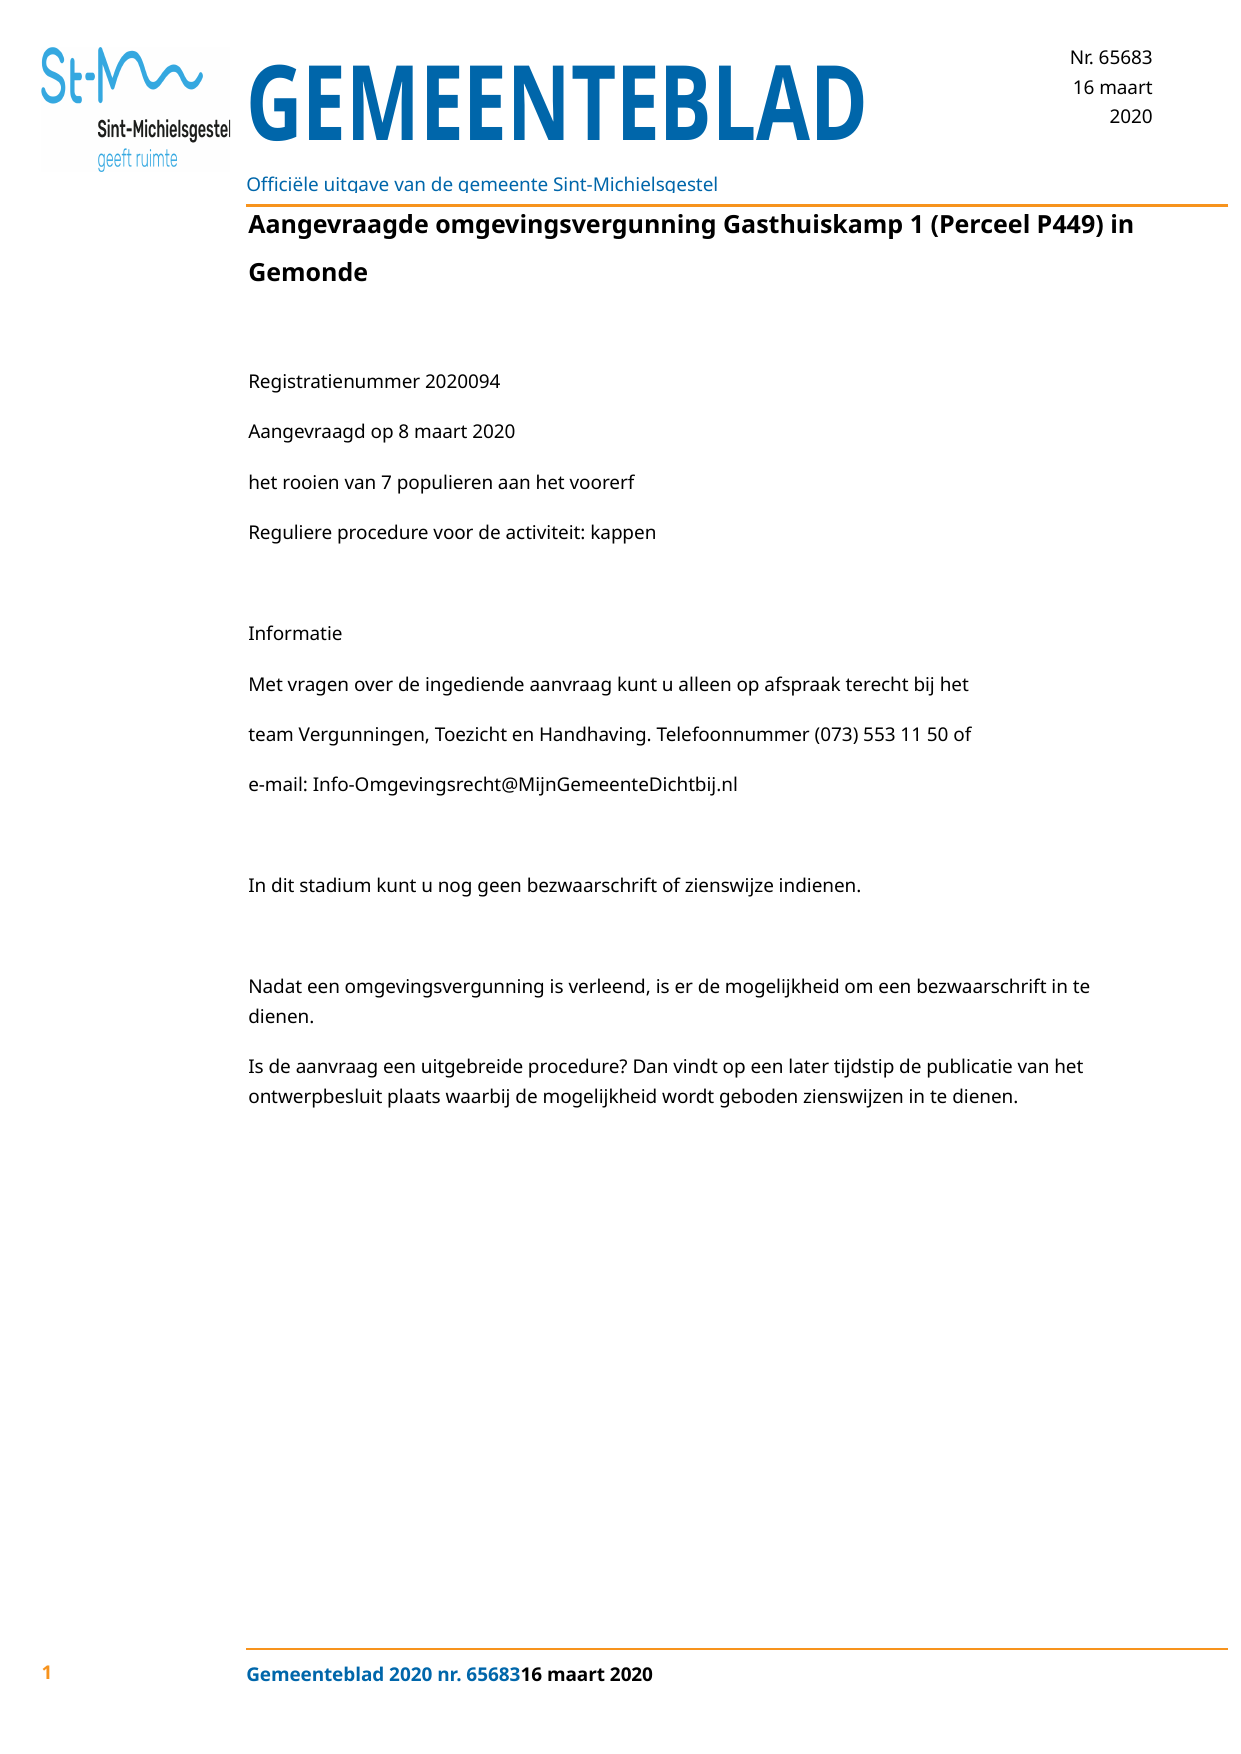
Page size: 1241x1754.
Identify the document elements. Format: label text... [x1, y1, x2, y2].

picture [41, 47, 231, 172]
text Nadat een omgevingsvergunning is verleend, is er de mogelijkheid om een bezwaarschrift in te dienen. [248, 973, 1152, 1029]
text In dit stadium kunt u nog geen bezwaarschrift of zienswijze indienen. [248, 872, 1152, 898]
text Is de aanvraag een uitgebreide procedure? Dan vindt op een later tijdstip de publicatie van het ontwerpbesluit plaats waarbij de mogelijkheid wordt geboden zienswijzen in te dienen. [248, 1053, 1152, 1109]
text Registratienummer 2020094 [248, 368, 1152, 394]
text Aangevraagd op 8 maart 2020 [248, 419, 1152, 444]
text Met vragen over de ingediende aanvraag kunt u alleen op afspraak terecht bij het [248, 671, 1152, 697]
text e-mail: Info-Omgevingsrecht@MijnGemeenteDichtbij.nl [248, 772, 1152, 797]
text Reguliere procedure voor de activiteit: kappen [248, 519, 1152, 545]
text Aangevraagde omgevingsvergunning Gasthuiskamp 1 (Perceel P449) in Gemonde [248, 207, 1152, 288]
text het rooien van 7 populieren aan het voorerf [248, 469, 1152, 495]
text Informatie [248, 620, 1152, 646]
text team Vergunningen, Toezicht en Handhaving. Telefoonnummer (073) 553 11 50 of [248, 721, 1152, 747]
